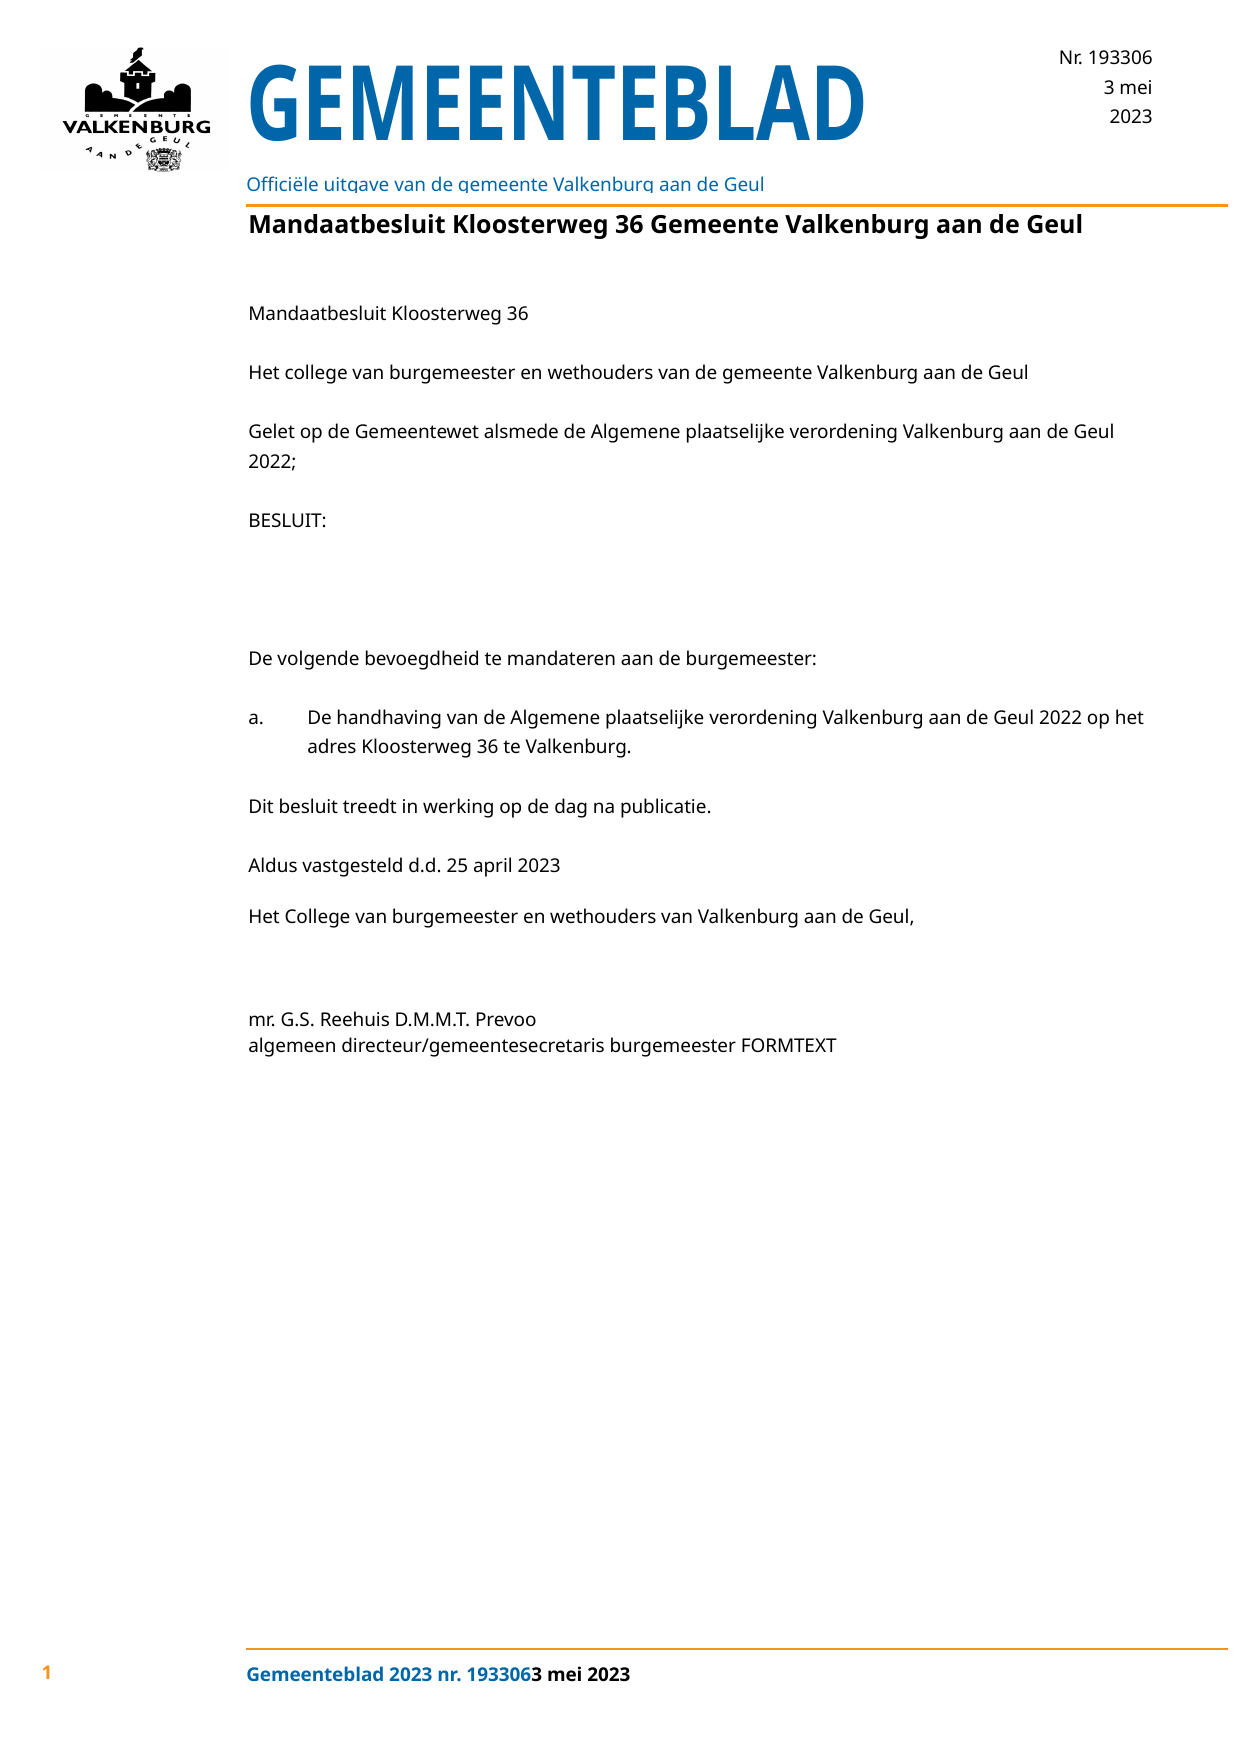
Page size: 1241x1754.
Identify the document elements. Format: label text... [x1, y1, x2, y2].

text mr. G.S. Reehuis D.M.M.T. Prevoo [248, 1006, 1152, 1032]
picture [41, 47, 231, 172]
list De handhaving van de Algemene plaatselijke verordening Valkenburg aan de Geul 2022 op het adres Kloosterweg 36 te Valkenburg. [248, 704, 1152, 759]
text algemeen directeur/gemeentesecretaris burgemeester FORMTEXT [248, 1032, 1152, 1058]
text Mandaatbesluit Kloosterweg 36 [248, 300, 1152, 326]
text Aldus vastgesteld d.d. 25 april 2023 [248, 852, 1152, 878]
text Het college van burgemeester en wethouders van de gemeente Valkenburg aan de Geul [248, 359, 1152, 385]
text BESLUIT: [248, 507, 1152, 533]
text De volgende bevoegdheid te mandateren aan de burgemeester: [248, 645, 1152, 671]
text Het College van burgemeester en wethouders van Valkenburg aan de Geul, [248, 903, 1152, 929]
text Gelet op de Gemeentewet alsmede de Algemene plaatselijke verordening Valkenburg aan de Geul 2022; [248, 418, 1152, 473]
text Dit besluit treedt in werking op de dag na publicatie. [248, 793, 1152, 819]
text Mandaatbesluit Kloosterweg 36 Gemeente Valkenburg aan de Geul [248, 207, 1152, 241]
